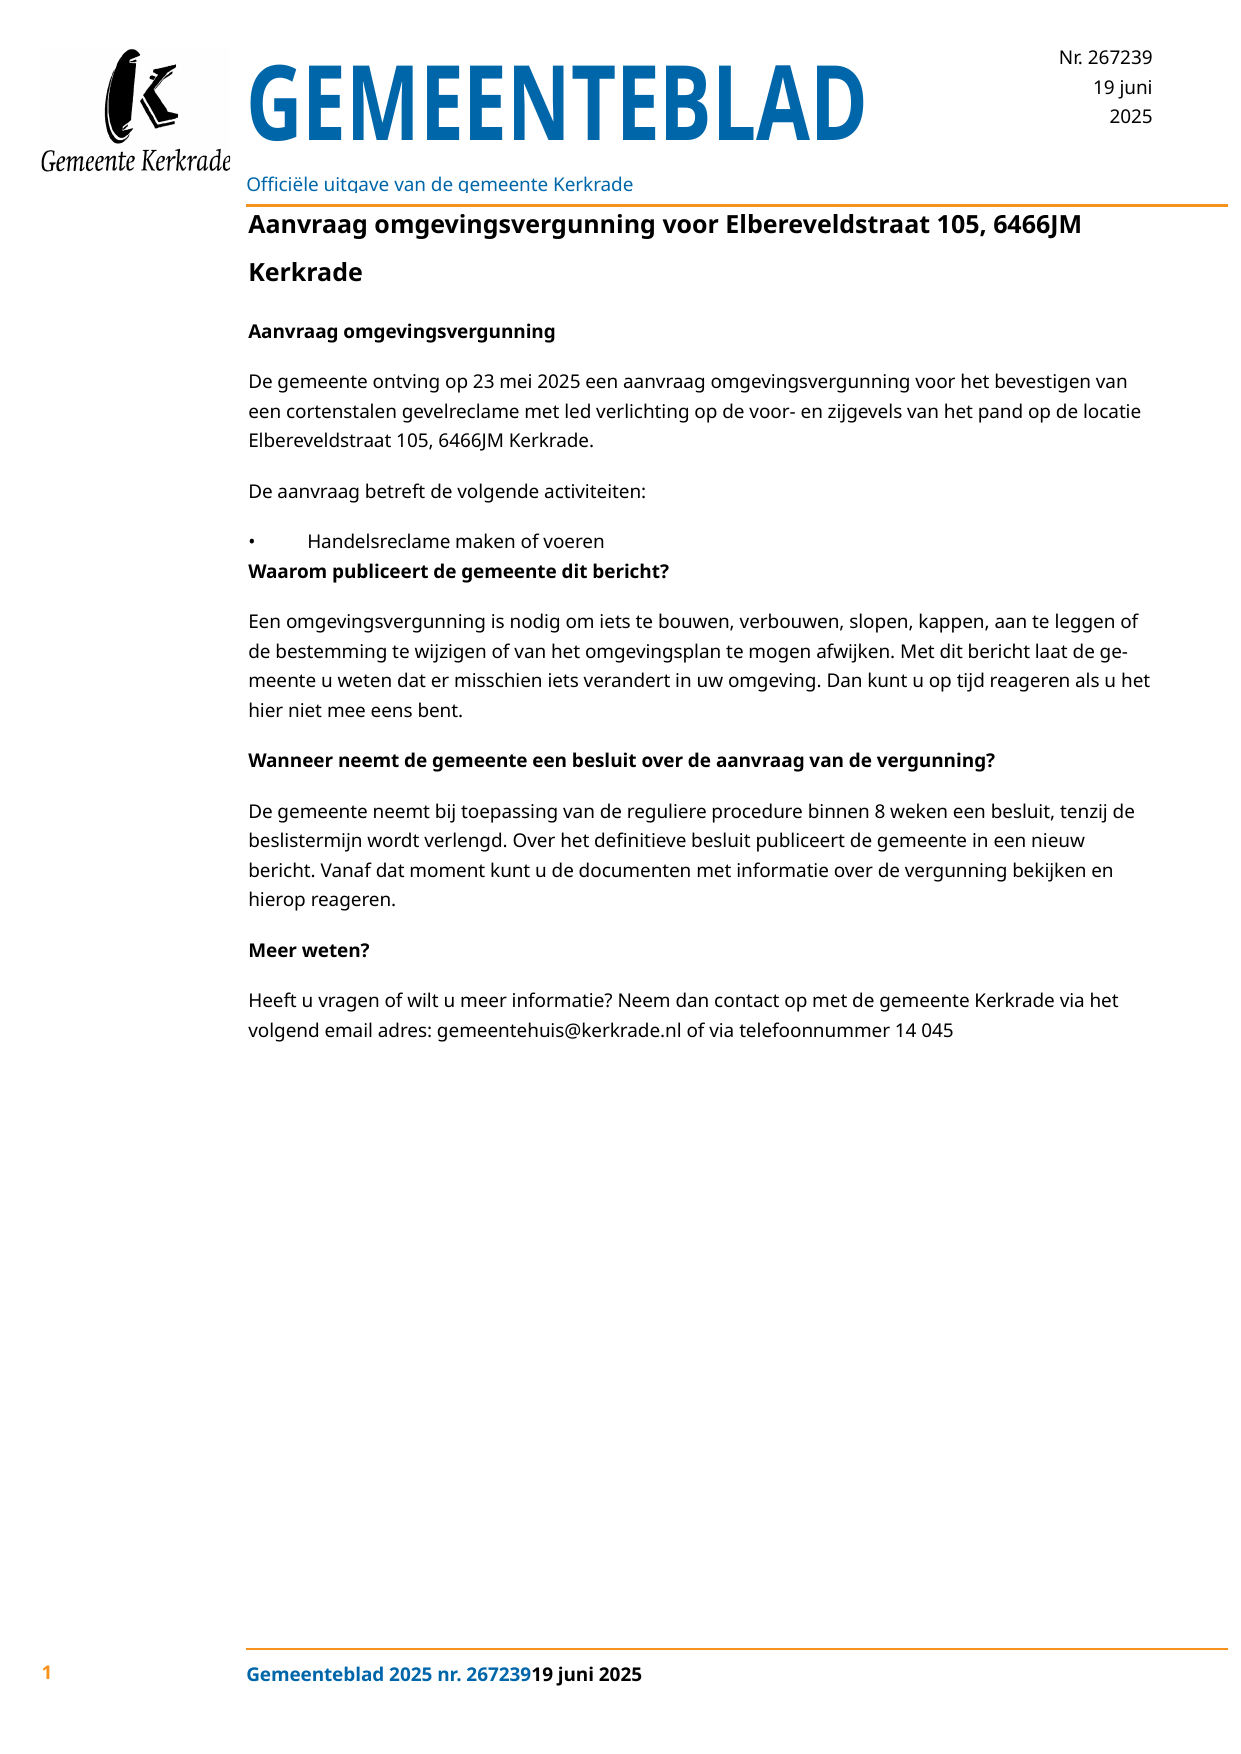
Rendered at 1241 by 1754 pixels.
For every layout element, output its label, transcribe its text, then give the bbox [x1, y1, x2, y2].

text Wanneer neemt de gemeente een besluit over de aanvraag van de vergunning? [248, 747, 1152, 773]
text Heeft u vragen of wilt u meer informatie? Neem dan contact op met de gemeente Kerkrade via het volgend email adres: gemeentehuis@kerkrade.nl of via telefoonnummer 14 045 [248, 987, 1152, 1043]
text De gemeente neemt bij toepassing van de reguliere procedure binnen 8 weken een besluit, tenzij de beslistermijn wordt verlengd. Over het definitieve besluit publiceert de gemeente in een nieuw bericht. Vanaf dat moment kunt u de documenten met informatie over de vergunning bekijken en hierop reageren. [248, 798, 1152, 912]
text Aanvraag omgevingsvergunning voor Elbereveldstraat 105, 6466JM Kerkrade [248, 207, 1152, 288]
text De aanvraag betreft de volgende activiteiten: [248, 478, 1152, 504]
text Aanvraag omgevingsvergunning [248, 318, 1152, 344]
text Waarom publiceert de gemeente dit bericht? [248, 558, 1152, 584]
text Een omgevingsvergunning is nodig om iets te bouwen, verbouwen, slopen, kappen, aan te leggen of de bestemming te wijzigen of van het omgevingsplan te mogen afwijken. Met dit bericht laat de ge- meente u weten dat er misschien iets verandert in uw omgeving. Dan kunt u op tijd reageren als u het hier niet mee eens bent. [248, 608, 1152, 723]
text Meer weten? [248, 937, 1152, 963]
picture [41, 47, 231, 172]
list Handelsreclame maken of voeren [248, 528, 1152, 554]
text De gemeente ontving op 23 mei 2025 een aanvraag omgevingsvergunning voor het bevestigen van een cortenstalen gevelreclame met led verlichting op de voor- en zijgevels van het pand op de locatie Elbereveldstraat 105, 6466JM Kerkrade. [248, 368, 1152, 453]
